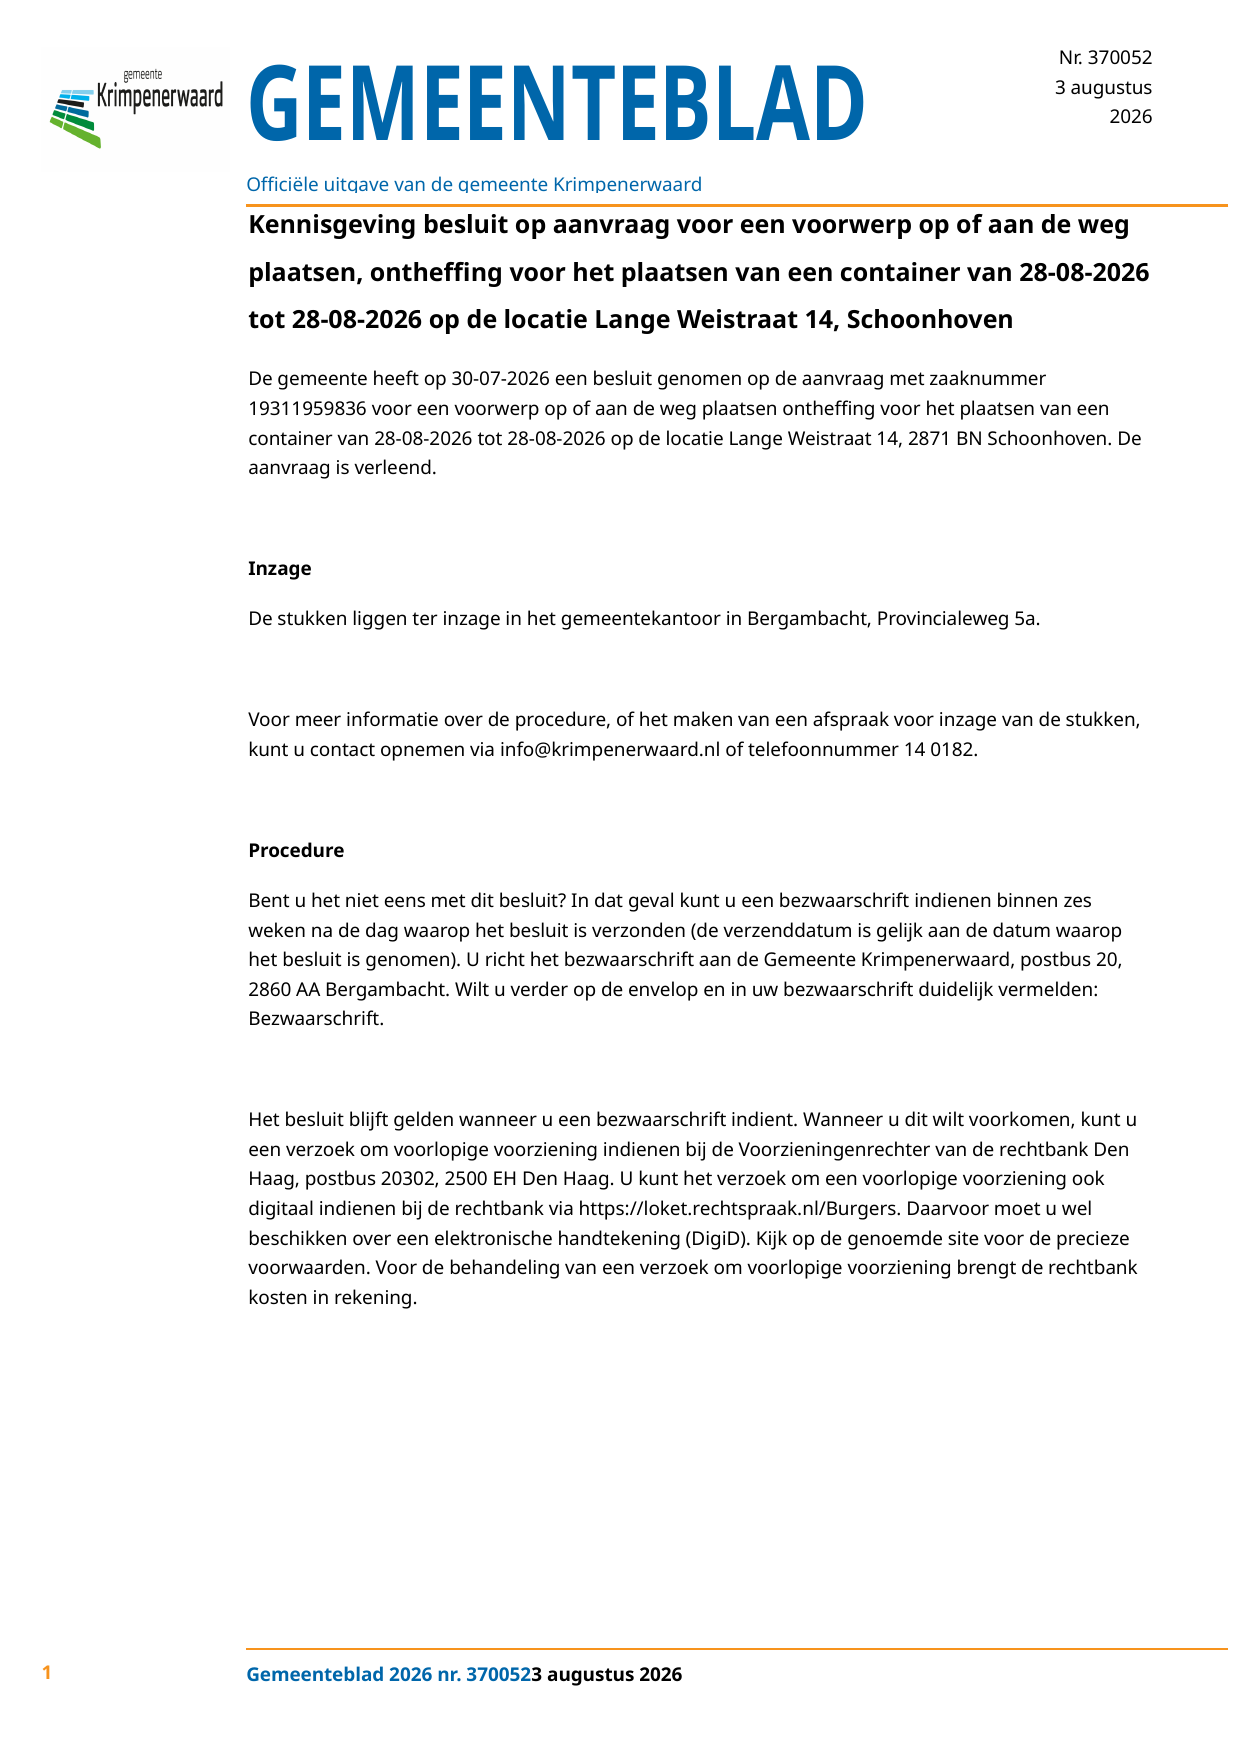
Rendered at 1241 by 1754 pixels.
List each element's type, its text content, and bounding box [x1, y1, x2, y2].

text Inzage [248, 555, 1152, 581]
text Het besluit blijft gelden wanneer u een bezwaarschrift indient. Wanneer u dit wilt voorkomen, kunt u een verzoek om voorlopige voorziening indienen bij de Voorzieningenrechter van de rechtbank Den Haag, postbus 20302, 2500 EH Den Haag. U kunt het verzoek om een voorlopige voorziening ook digitaal indienen bij de rechtbank via https://loket.rechtspraak.nl/Burgers. Daarvoor moet u wel beschikken over een elektronische handtekening (DigiD). Kijk op de genoemde site voor de precieze voorwaarden. Voor de behandeling van een verzoek om voorlopige voorziening brengt de rechtbank kosten in rekening. [248, 1106, 1152, 1309]
text De stukken liggen ter inzage in het gemeentekantoor in Bergambacht, Provincialeweg 5a. [248, 606, 1152, 631]
picture [41, 47, 231, 172]
text De gemeente heeft op 30-07-2026 een besluit genomen op de aanvraag met zaaknummer 19311959836 voor een voorwerp op of aan de weg plaatsen ontheffing voor het plaatsen van een container van 28-08-2026 tot 28-08-2026 op de locatie Lange Weistraat 14, 2871 BN Schoonhoven. De aanvraag is verleend. [248, 366, 1152, 480]
text Kennisgeving besluit op aanvraag voor een voorwerp op of aan de weg plaatsen, ontheffing voor het plaatsen van een container van 28-08-2026 tot 28-08-2026 op de locatie Lange Weistraat 14, Schoonhoven [248, 207, 1152, 336]
text Voor meer informatie over de procedure, of het maken van een afspraak voor inzage van de stukken, kunt u contact opnemen via info@krimpenerwaard.nl of telefoonnummer 14 0182. [248, 706, 1152, 762]
text Procedure [248, 837, 1152, 862]
text Bent u het niet eens met dit besluit? In dat geval kunt u een bezwaarschrift indienen binnen zes weken na de dag waarop het besluit is verzonden (de verzenddatum is gelijk aan de datum waarop het besluit is genomen). U richt het bezwaarschrift aan de Gemeente Krimpenerwaard, postbus 20, 2860 AA Bergambacht. Wilt u verder op de envelop en in uw bezwaarschrift duidelijk vermelden: Bezwaarschrift. [248, 887, 1152, 1031]
